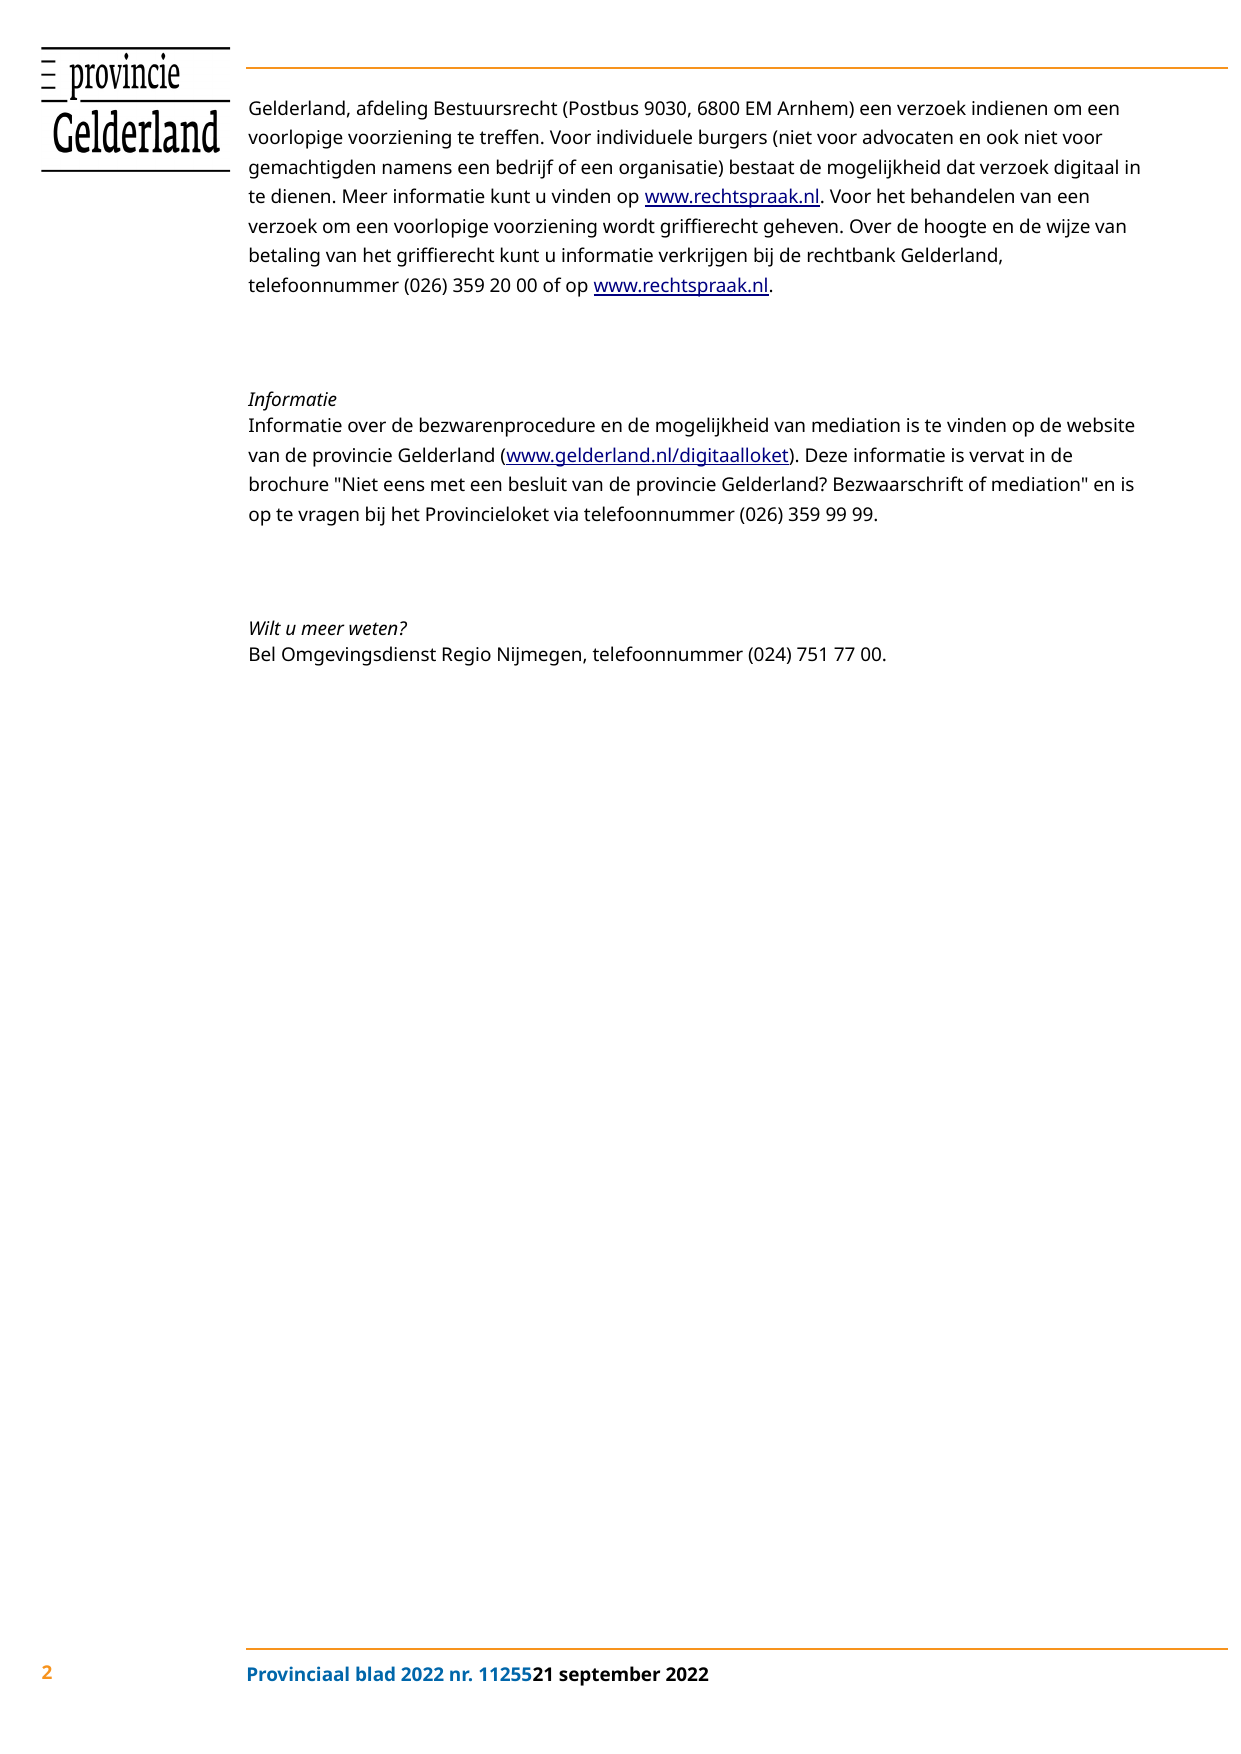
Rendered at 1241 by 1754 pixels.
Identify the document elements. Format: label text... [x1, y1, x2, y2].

text Informatie over de bezwarenprocedure en de mogelijkheid van mediation is te vinden op de website van de provincie Gelderland (www.gelderland.nl/digitaalloket). Deze informatie is vervat in de brochure "Niet eens met een besluit van de provincie Gelderland? Bezwaarschrift of mediation" en is op te vragen bij het Provincieloket via telefoonnummer (026) 359 99 99. [248, 412, 1152, 527]
text Informatie [248, 387, 1152, 412]
picture [41, 47, 231, 172]
text Gelderland, afdeling Bestuursrecht (Postbus 9030, 6800 EM Arnhem) een verzoek indienen om een voorlopige voorziening te treffen. Voor individuele burgers (niet voor advocaten en ook niet voor gemachtigden namens een bedrijf of een organisatie) bestaat de mogelijkheid dat verzoek digitaal in te dienen. Meer informatie kunt u vinden op www.rechtspraak.nl. Voor het behandelen van een verzoek om een voorlopige voorziening wordt griffierecht geheven. Over de hoogte en de wijze van betaling van het griffierecht kunt u informatie verkrijgen bij de rechtbank Gelderland, telefoonnummer (026) 359 20 00 of op www.rechtspraak.nl. [248, 95, 1152, 298]
text Wilt u meer weten? [248, 616, 1152, 641]
text Bel Omgevingsdienst Regio Nijmegen, telefoonnummer (024) 751 77 00. [248, 641, 1152, 667]
